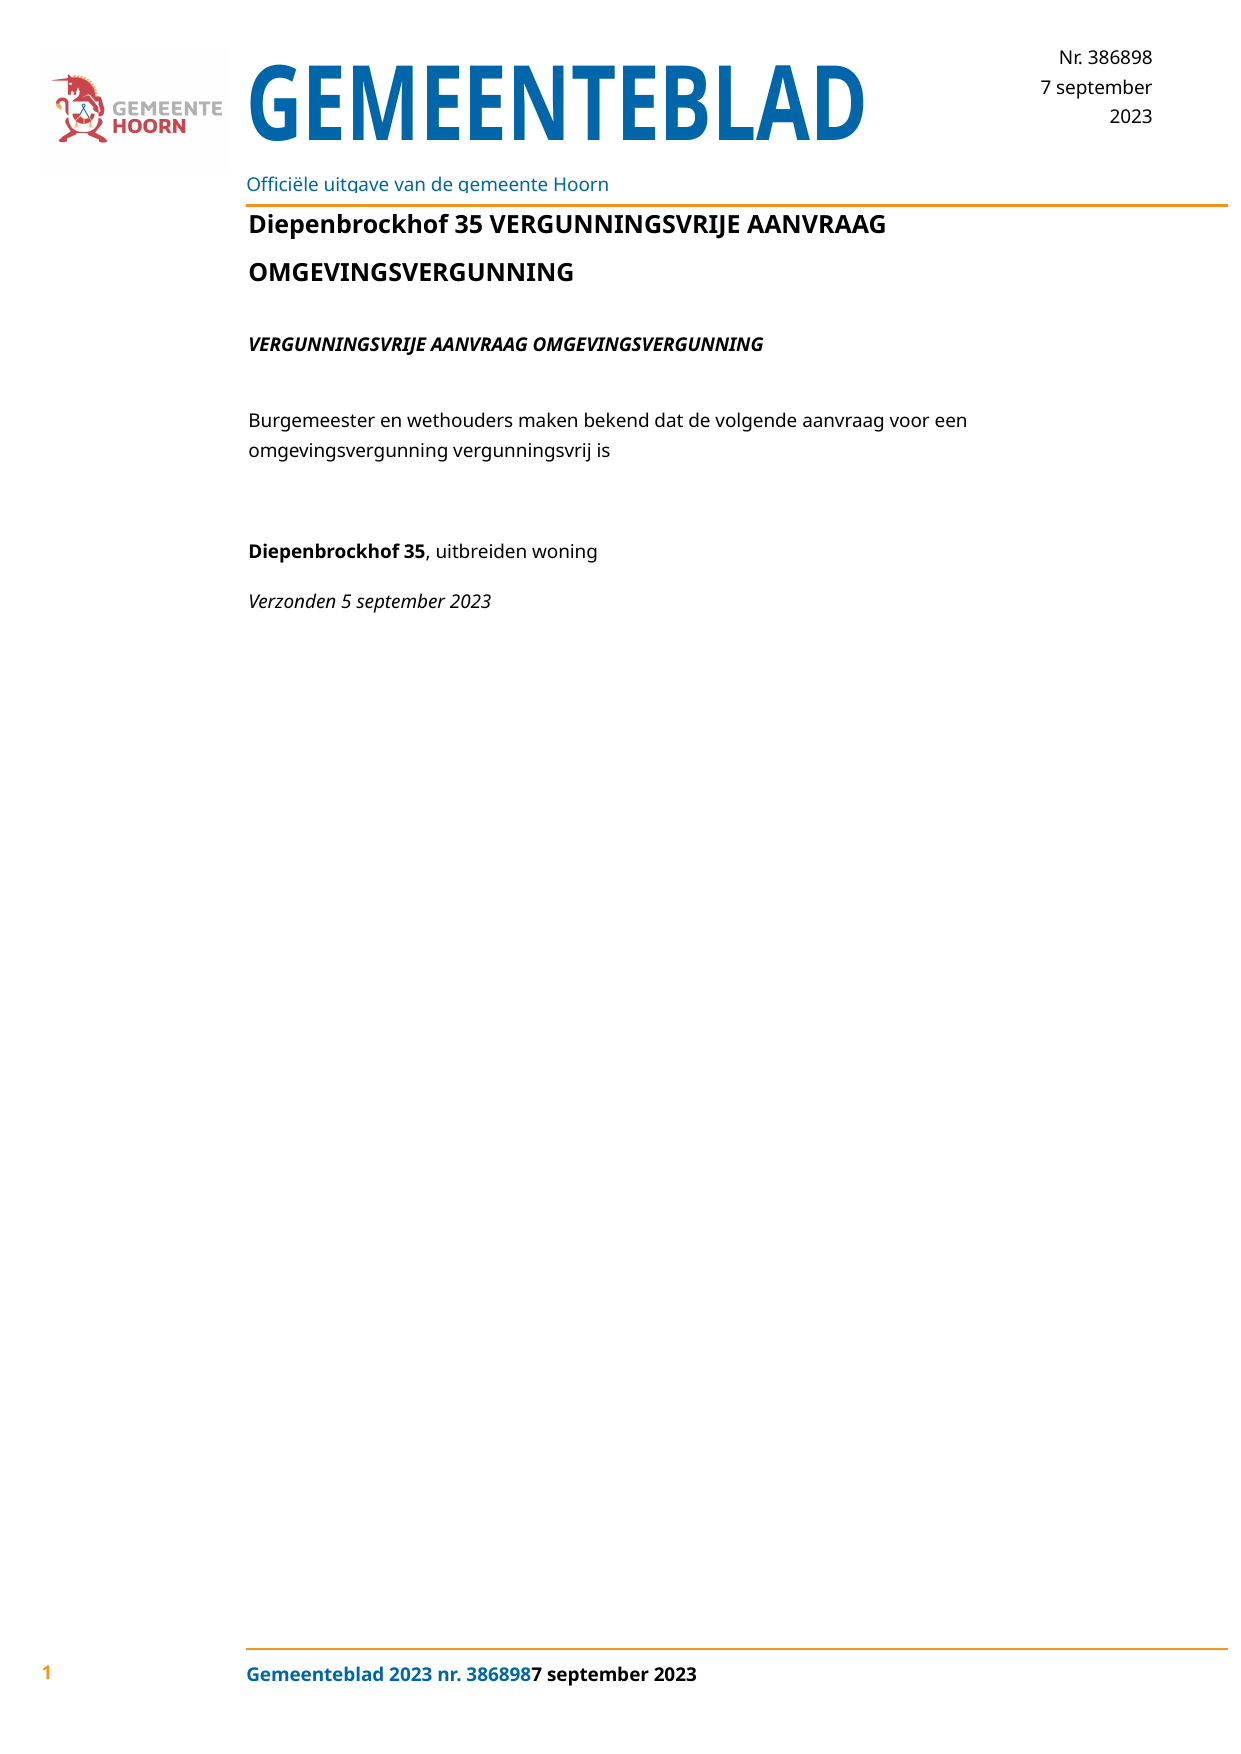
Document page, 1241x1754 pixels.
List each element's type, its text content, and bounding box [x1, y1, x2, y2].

text Diepenbrockhof 35 VERGUNNINGSVRIJE AANVRAAG OMGEVINGSVERGUNNING [248, 207, 1152, 288]
text Burgemeester en wethouders maken bekend dat de volgende aanvraag voor een omgevingsvergunning vergunningsvrij is [248, 408, 1152, 463]
text Verzonden 5 september 2023 [248, 588, 1152, 614]
text Diepenbrockhof 35, uitbreiden woning [248, 538, 1152, 564]
text VERGUNNINGSVRIJE AANVRAAG OMGEVINGSVERGUNNING [248, 331, 1152, 357]
picture [41, 47, 231, 172]
